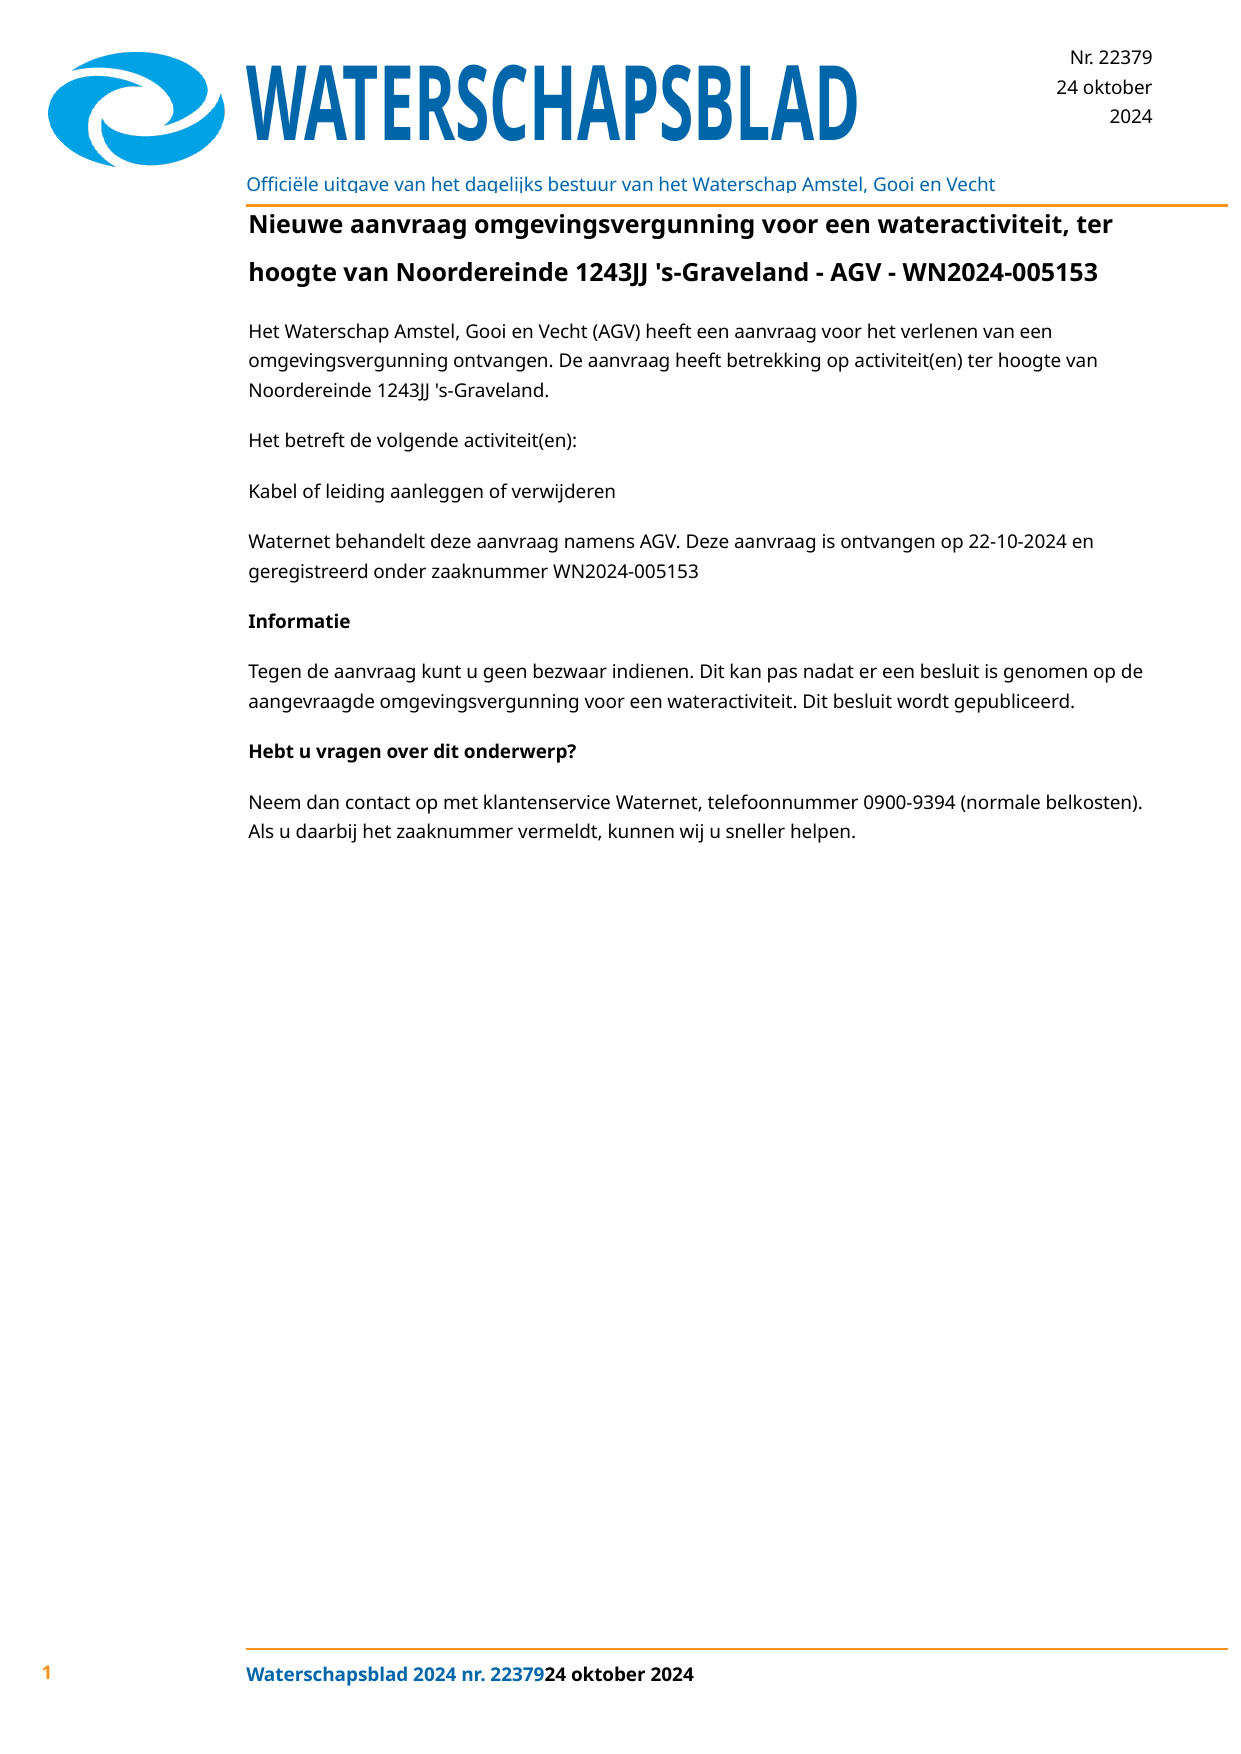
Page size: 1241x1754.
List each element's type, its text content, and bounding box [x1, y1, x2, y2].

picture [41, 47, 231, 172]
text Waternet behandelt deze aanvraag namens AGV. Deze aanvraag is ontvangen op 22-10-2024 en geregistreerd onder zaaknummer WN2024-005153 [248, 528, 1152, 584]
text Informatie [248, 608, 1152, 634]
text Hebt u vragen over dit onderwerp? [248, 739, 1152, 764]
text Kabel of leiding aanleggen of verwijderen [248, 478, 1152, 504]
text Tegen de aanvraag kunt u geen bezwaar indienen. Dit kan pas nadat er een besluit is genomen op de aangevraagde omgevingsvergunning voor een wateractiviteit. Dit besluit wordt gepubliceerd. [248, 659, 1152, 714]
text Neem dan contact op met klantenservice Waternet, telefoonnummer 0900-9394 (normale belkosten). Als u daarbij het zaaknummer vermeldt, kunnen wij u sneller helpen. [248, 789, 1152, 844]
text Het Waterschap Amstel, Gooi en Vecht (AGV) heeft een aanvraag voor het verlenen van een omgevingsvergunning ontvangen. De aanvraag heeft betrekking op activiteit(en) ter hoogte van Noordereinde 1243JJ 's-Graveland. [248, 318, 1152, 403]
text Het betreft de volgende activiteit(en): [248, 427, 1152, 453]
text Nieuwe aanvraag omgevingsvergunning voor een wateractiviteit, ter hoogte van Noordereinde 1243JJ 's-Graveland - AGV - WN2024-005153 [248, 207, 1152, 288]
